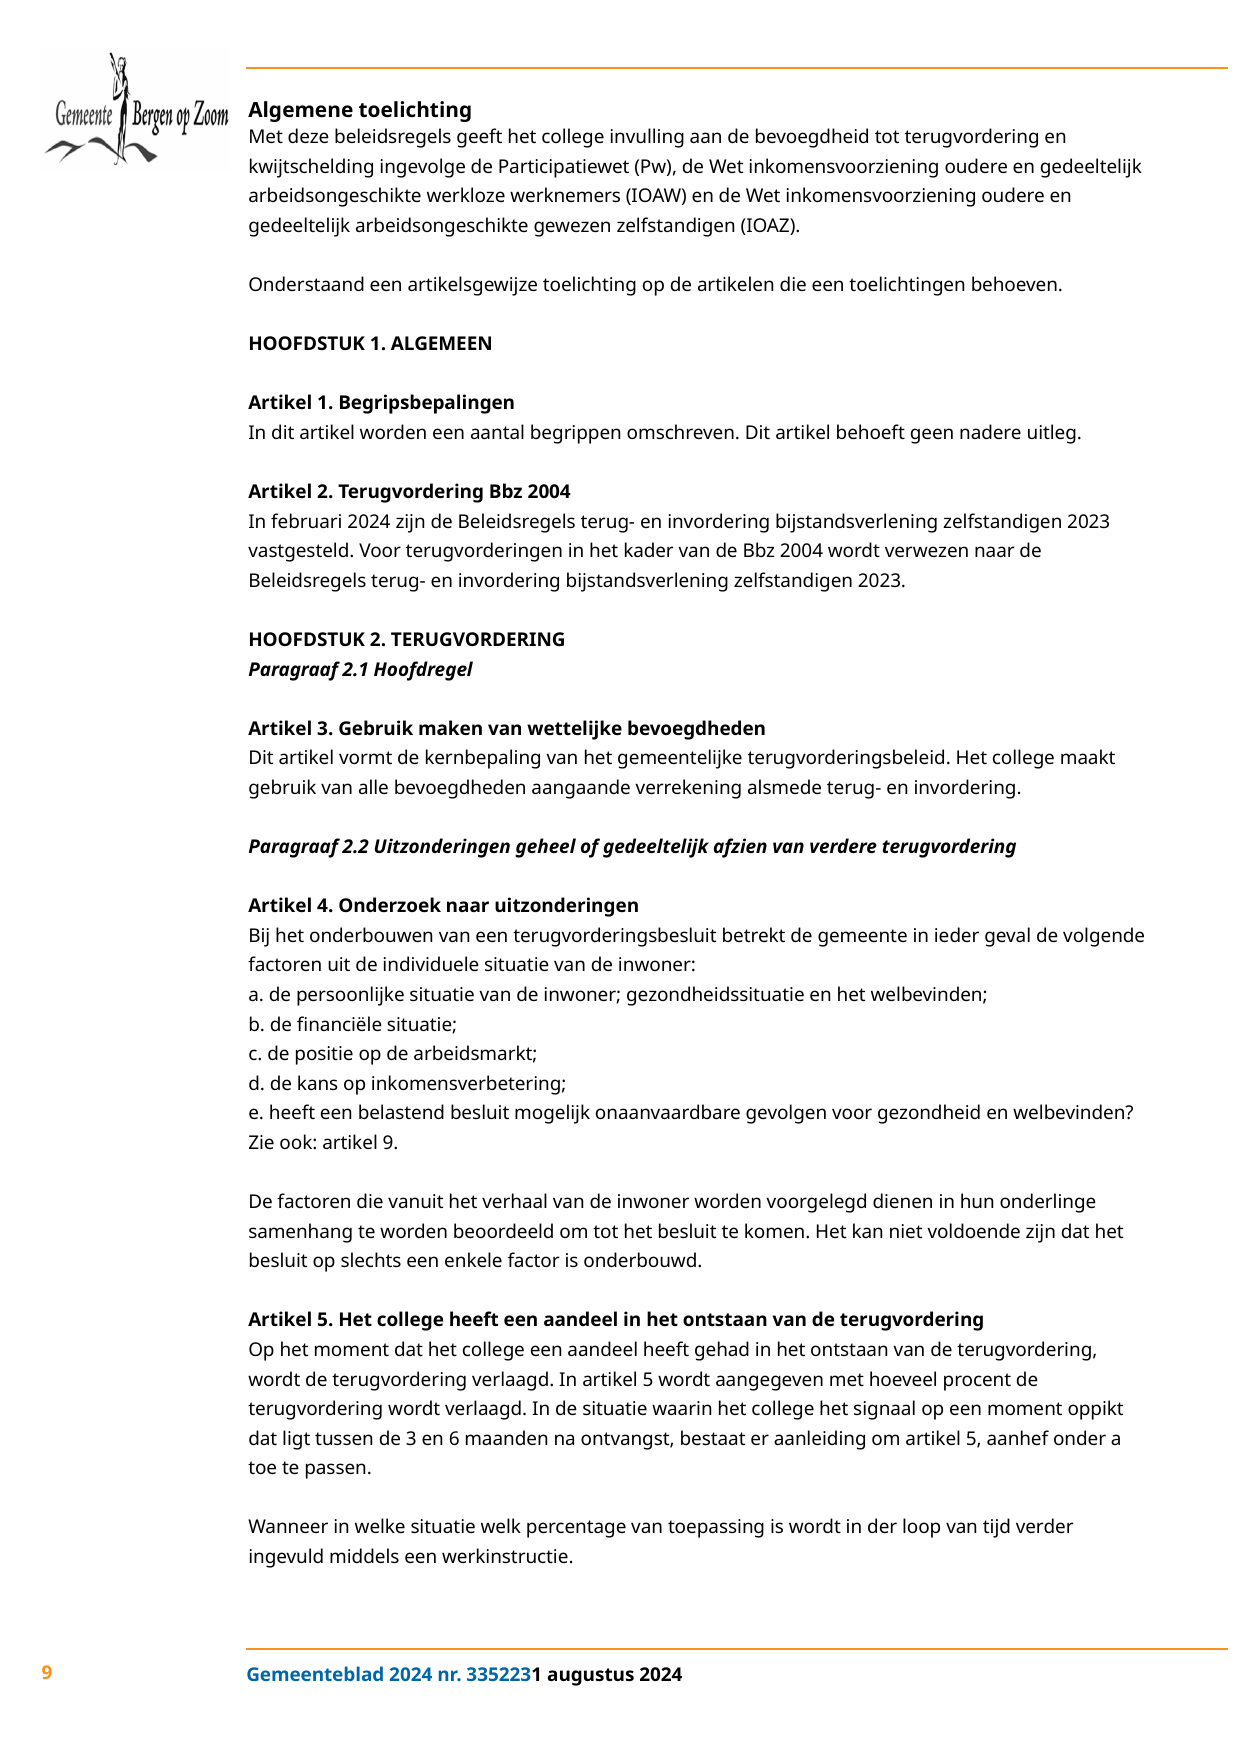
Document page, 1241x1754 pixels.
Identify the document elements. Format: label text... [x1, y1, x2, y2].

text In februari 2024 zijn de Beleidsregels terug- en invordering bijstandsverlening zelfstandigen 2023 vastgesteld. Voor terugvorderingen in het kader van de Bbz 2004 wordt verwezen naar de Beleidsregels terug- en invordering bijstandsverlening zelfstandigen 2023. [248, 508, 1152, 593]
text a. de persoonlijke situatie van de inwoner; gezondheidssituatie en het welbevinden; [248, 981, 1152, 1007]
text In dit artikel worden een aantal begrippen omschreven. Dit artikel behoeft geen nadere uitleg. [248, 419, 1152, 445]
text HOOFDSTUK 2. TERUGVORDERING [248, 626, 1152, 652]
text Op het moment dat het college een aandeel heeft gehad in het ontstaan van de terugvordering, wordt de terugvordering verlaagd. In artikel 5 wordt aangegeven met hoeveel procent de terugvordering wordt verlaagd. In de situatie waarin het college het signaal op een moment oppikt dat ligt tussen de 3 en 6 maanden na ontvangst, bestaat er aanleiding om artikel 5, aanhef onder a toe te passen. [248, 1336, 1152, 1480]
text Onderstaand een artikelsgewijze toelichting op de artikelen die een toelichtingen behoeven. [248, 271, 1152, 297]
text Bij het onderbouwen van een terugvorderingsbesluit betrekt de gemeente in ieder geval de volgende factoren uit de individuele situatie van de inwoner: [248, 922, 1152, 977]
picture [41, 47, 231, 172]
text Dit artikel vormt de kernbepaling van het gemeentelijke terugvorderingsbeleid. Het college maakt gebruik van alle bevoegdheden aangaande verrekening alsmede terug- en invordering. [248, 744, 1152, 800]
text Artikel 1. Begripsbepalingen [248, 389, 1152, 415]
text Artikel 2. Terugvordering Bbz 2004 [248, 478, 1152, 504]
text e. heeft een belastend besluit mogelijk onaanvaardbare gevolgen voor gezondheid en welbevinden? Zie ook: artikel 9. [248, 1099, 1152, 1155]
text HOOFDSTUK 1. ALGEMEEN [248, 330, 1152, 356]
text Algemene toelichting [248, 95, 1152, 123]
text Artikel 3. Gebruik maken van wettelijke bevoegdheden [248, 715, 1152, 741]
text Paragraaf 2.1 Hoofdregel [248, 656, 1152, 682]
text De factoren die vanuit het verhaal van de inwoner worden voorgelegd dienen in hun onderlinge samenhang te worden beoordeeld om tot het besluit te komen. Het kan niet voldoende zijn dat het besluit op slechts een enkele factor is onderbouwd. [248, 1188, 1152, 1273]
text Paragraaf 2.2 Uitzonderingen geheel of gedeeltelijk afzien van verdere terugvordering [248, 833, 1152, 859]
text Artikel 5. Het college heeft een aandeel in het ontstaan van de terugvordering [248, 1307, 1152, 1332]
text Wanneer in welke situatie welk percentage van toepassing is wordt in der loop van tijd verder ingevuld middels een werkinstructie. [248, 1514, 1152, 1569]
text Met deze beleidsregels geeft het college invulling aan de bevoegdheid tot terugvordering en kwijtschelding ingevolge de Participatiewet (Pw), de Wet inkomensvoorziening oudere en gedeeltelijk arbeidsongeschikte werkloze werknemers (IOAW) en de Wet inkomensvoorziening oudere en gedeeltelijk arbeidsongeschikte gewezen zelfstandigen (IOAZ). [248, 123, 1152, 238]
text c. de positie op de arbeidsmarkt; [248, 1040, 1152, 1066]
text b. de financiële situatie; [248, 1011, 1152, 1037]
text Artikel 4. Onderzoek naar uitzonderingen [248, 892, 1152, 918]
text d. de kans op inkomensverbetering; [248, 1070, 1152, 1096]
